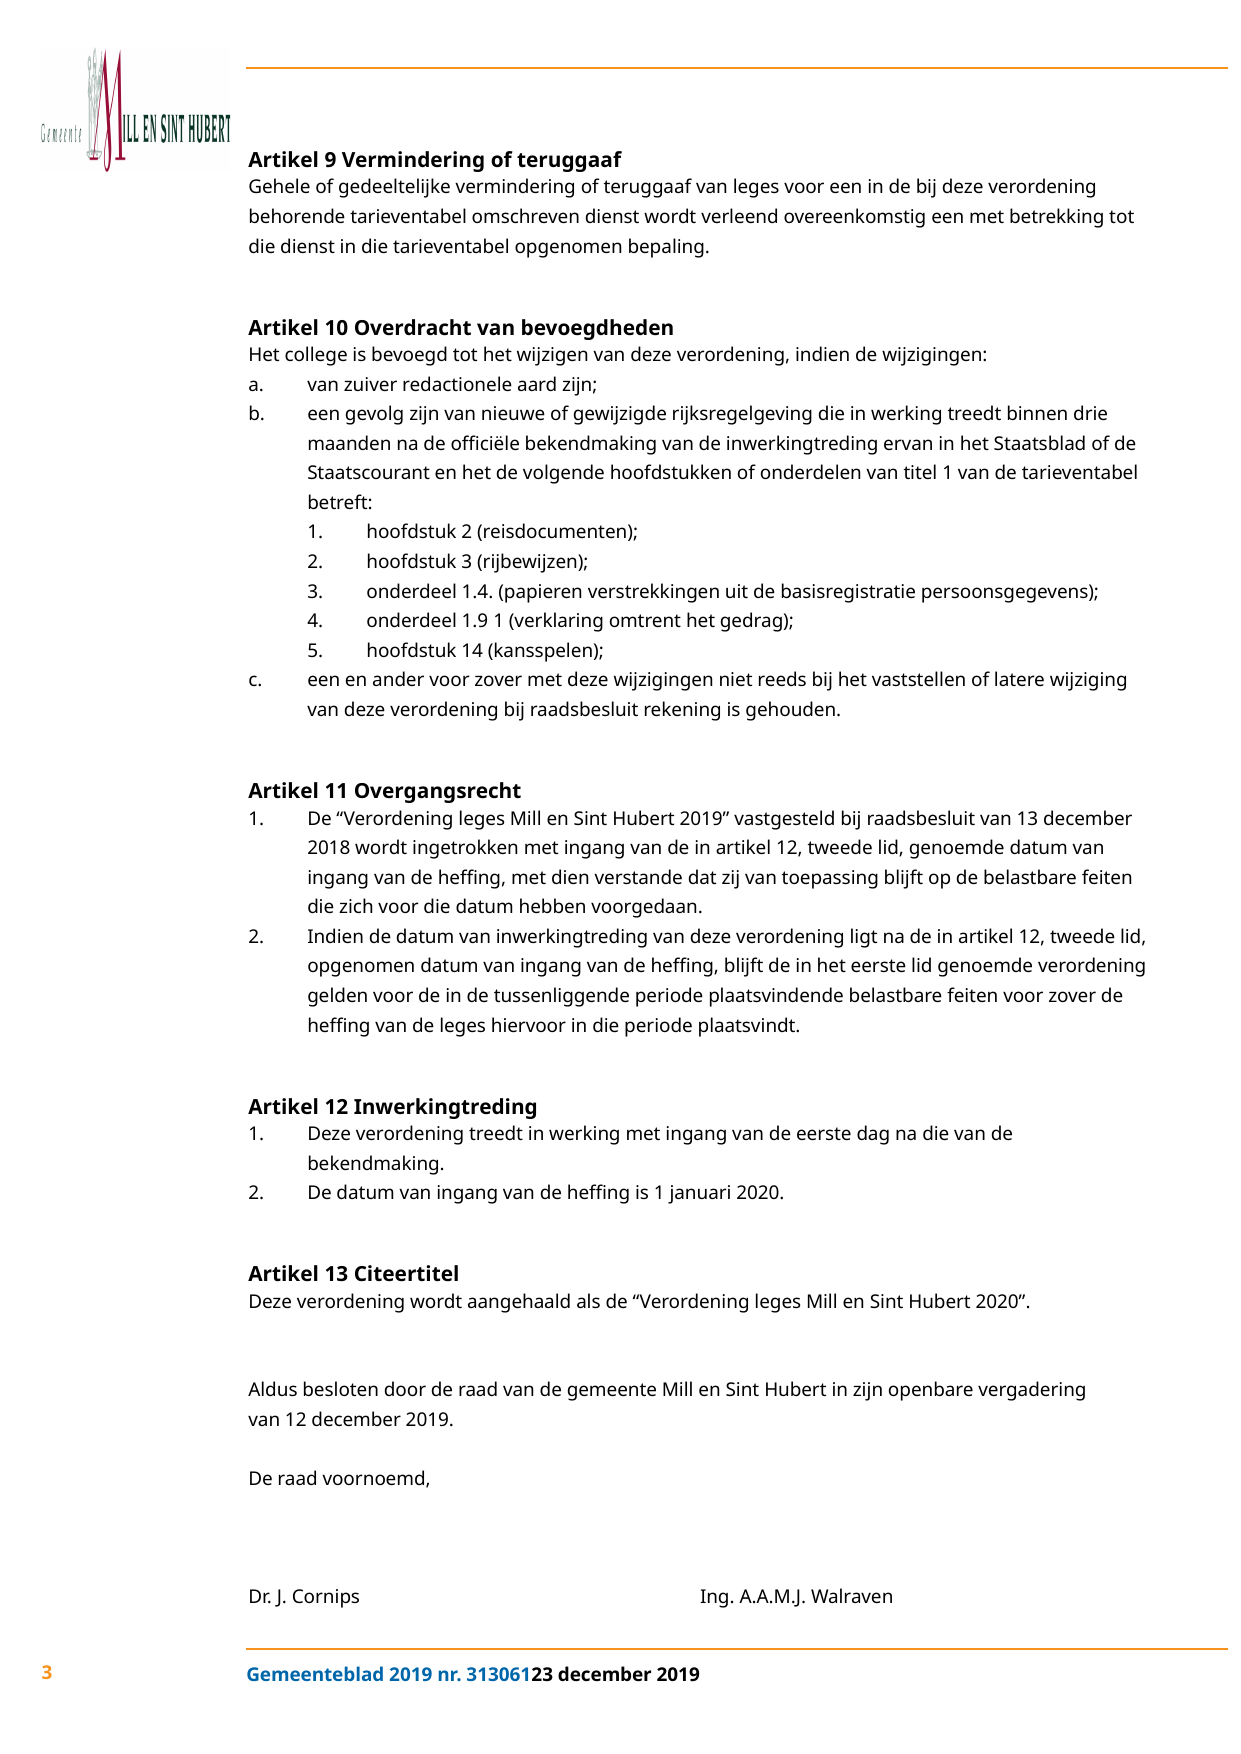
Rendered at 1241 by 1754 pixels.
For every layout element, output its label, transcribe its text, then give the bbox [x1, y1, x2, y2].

text Artikel 9 Vermindering of teruggaaf [248, 145, 1152, 174]
picture [41, 47, 231, 172]
table_header Dr. J. Cornips [248, 1584, 700, 1609]
list Indien de datum van inwerkingtreding van deze verordening ligt na de in artikel 12, tweede lid, opgenomen datum van ingang van de heffing, blijft de in het eerste lid genoemde verordening gelden voor de in de tussenliggende periode plaatsvindende belastbare feiten voor zover de heffing van de leges hiervoor in die periode plaatsvindt. [248, 923, 1152, 1037]
text De raad voornoemd, [248, 1465, 1152, 1491]
text Gehele of gedeeltelijke vermindering of teruggaaf van leges voor een in de bij deze verordening behorende tarieventabel omschreven dienst wordt verleend overeenkomstig een met betrekking tot die dienst in die tarieventabel opgenomen bepaling. [248, 174, 1152, 258]
list De datum van ingang van de heffing is 1 januari 2020. [248, 1179, 1152, 1205]
text Artikel 12 Inwerkingtreding [248, 1092, 1152, 1120]
list een gevolg zijn van nieuwe of gewijzigde rijksregelgeving die in werking treedt binnen drie maanden na de officiële bekendmaking van de inwerkingtreding ervan in het Staatsblad of de Staatscourant en het de volgende hoofdstukken of onderdelen van titel 1 van de tarieventabel betreft: [248, 400, 1152, 515]
list hoofdstuk 2 (reisdocumenten); [307, 519, 1152, 544]
list De “Verordening leges Mill en Sint Hubert 2019” vastgesteld bij raadsbesluit van 13 december 2018 wordt ingetrokken met ingang van de in artikel 12, tweede lid, genoemde datum van ingang van de heffing, met dien verstande dat zij van toepassing blijft op de belastbare feiten die zich voor die datum hebben voorgedaan. [248, 805, 1152, 919]
table_header Ing. A.A.M.J. Walraven [700, 1584, 1152, 1609]
list hoofdstuk 14 (kansspelen); [307, 637, 1152, 663]
list onderdeel 1.4. (papieren verstrekkingen uit de basisregistratie persoonsgegevens); [307, 578, 1152, 604]
list van zuiver redactionele aard zijn; [248, 371, 1152, 397]
list onderdeel 1.9 1 (verklaring omtrent het gedrag); [307, 607, 1152, 633]
list Deze verordening treedt in werking met ingang van de eerste dag na die van de bekendmaking. [248, 1120, 1152, 1176]
text van 12 december 2019. [248, 1406, 1152, 1432]
text Deze verordening wordt aangehaald als de “Verordening leges Mill en Sint Hubert 2020”. [248, 1288, 1152, 1313]
text Het college is bevoegd tot het wijzigen van deze verordening, indien de wijzigingen: [248, 341, 1152, 367]
list een en ander voor zover met deze wijzigingen niet reeds bij het vaststellen of latere wijziging van deze verordening bij raadsbesluit rekening is gehouden. [248, 667, 1152, 722]
text Artikel 11 Overgangsrecht [248, 776, 1152, 805]
text Artikel 13 Citeertitel [248, 1259, 1152, 1288]
text Aldus besloten door de raad van de gemeente Mill en Sint Hubert in zijn openbare vergadering [248, 1377, 1152, 1402]
list hoofdstuk 3 (rijbewijzen); [307, 548, 1152, 574]
text Artikel 10 Overdracht van bevoegdheden [248, 313, 1152, 341]
